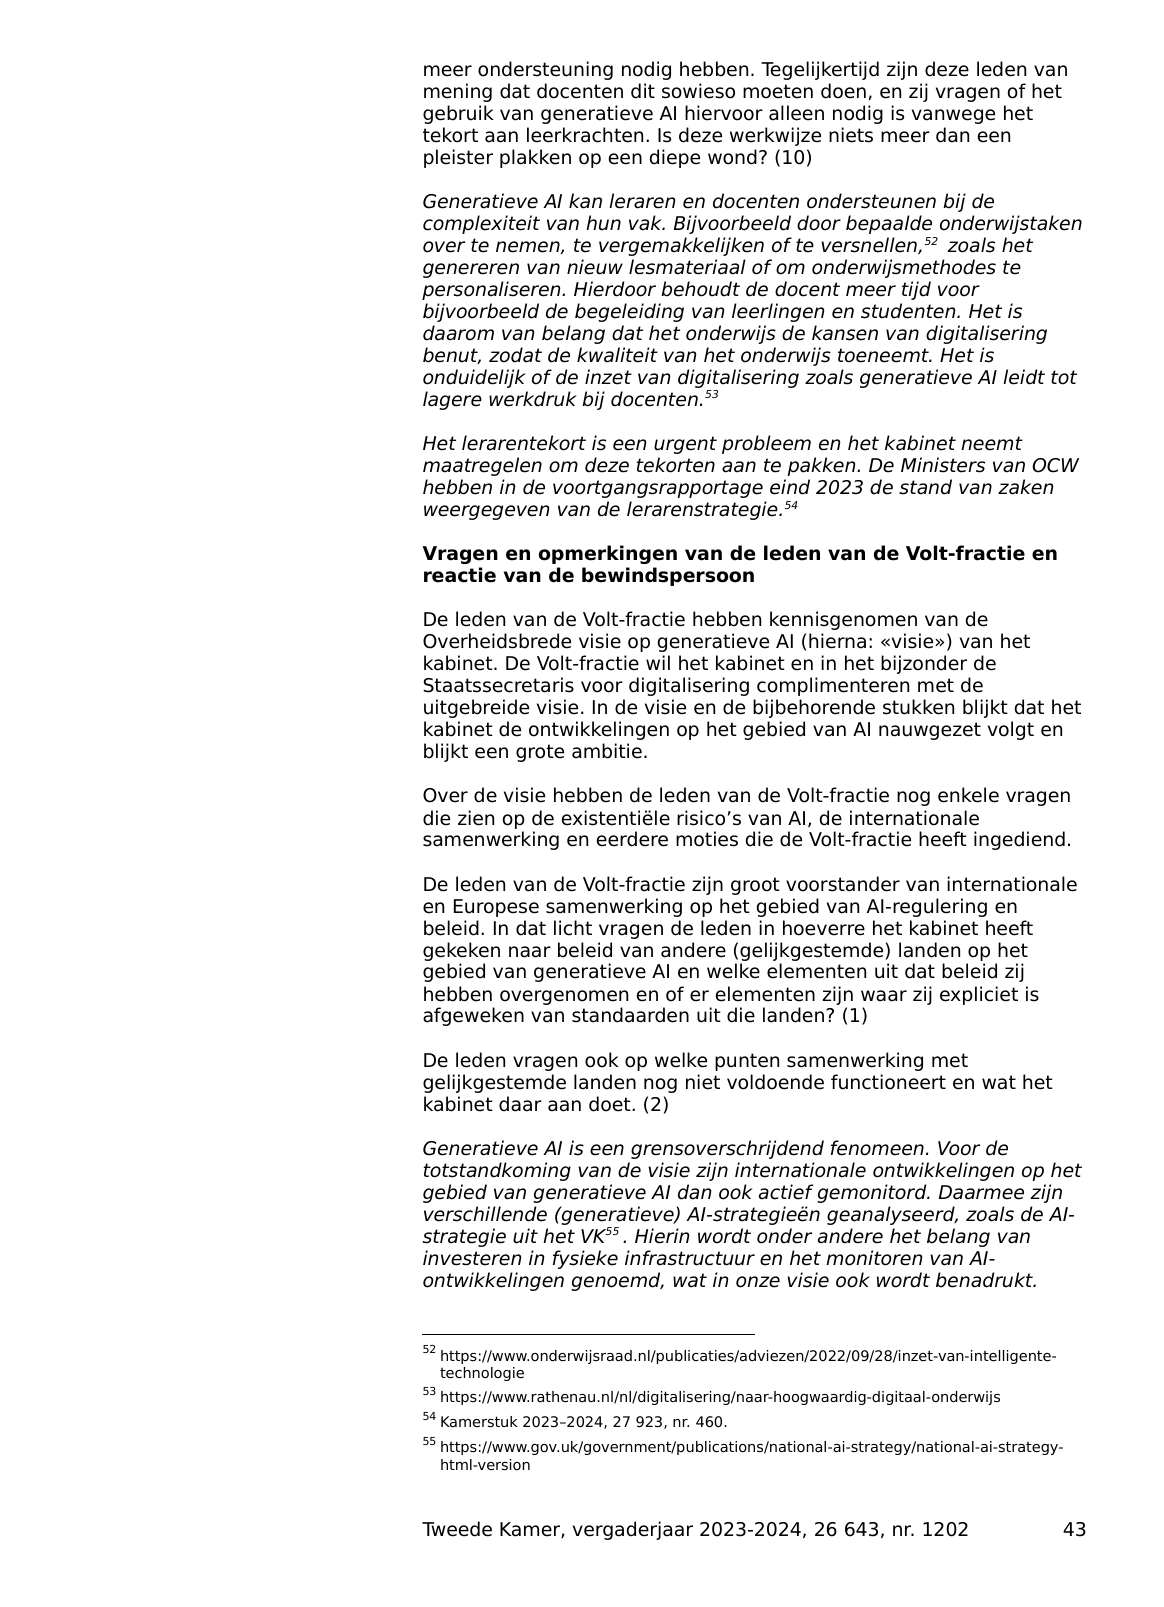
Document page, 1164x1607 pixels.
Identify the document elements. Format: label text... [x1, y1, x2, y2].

text Generatieve AI kan leraren en docenten ondersteunen bij de complexiteit van hun vak. Bijvoorbeeld door bepaalde onderwijstaken over te nemen, te vergemakkelijken of te versnellen, zoals het genereren van nieuw lesmateriaal of om onderwijsmethodes te personaliseren. Hierdoor behoudt de docent meer tijd voor bijvoorbeeld de begeleiding van leerlingen en studenten. Het is daarom van belang dat het onderwijs de kansen van digitalisering benut, zodat de kwaliteit van het onderwijs toeneemt. Het is onduidelijk of de inzet van digitalisering zoals generatieve AI leidt tot lagere werkdruk bij docenten. [422, 191, 1087, 411]
text Over de visie hebben de leden van de Volt-fractie nog enkele vragen die zien op de existentiële risico’s van AI, de internationale samenwerking en eerdere moties die de Volt-fractie heeft ingediend. [422, 785, 1087, 851]
text Generatieve AI is een grensoverschrijdend fenomeen. Voor de totstandkoming van de visie zijn internationale ontwikkelingen op het gebied van generatieve AI dan ook actief gemonitord. Daarmee zijn verschillende (generatieve) AI-strategieën geanalyseerd, zoals de AI-strategie uit het VK. Hierin wordt onder andere het belang van investeren in fysieke infrastructuur en het monitoren van AI-ontwikkelingen genoemd, wat in onze visie ook wordt benadrukt. [422, 1138, 1087, 1292]
text https://www.onderwijsraad.nl/publicaties/adviezen/2022/09/28/inzet-van-intelligente-technologie [422, 1343, 1087, 1382]
text meer ondersteuning nodig hebben. Tegelijkertijd zijn deze leden van mening dat docenten dit sowieso moeten doen, en zij vragen of het gebruik van generatieve AI hiervoor alleen nodig is vanwege het tekort aan leerkrachten. Is deze werkwijze niets meer dan een pleister plakken op een diepe wond? (10) [422, 59, 1087, 169]
text Kamerstuk 2023–2024, 27 923, nr. 460. [422, 1410, 1087, 1432]
text De leden van de Volt-fractie zijn groot voorstander van internationale en Europese samenwerking op het gebied van AI-regulering en beleid. In dat licht vragen de leden in hoeverre het kabinet heeft gekeken naar beleid van andere (gelijkgestemde) landen op het gebied van generatieve AI en welke elementen uit dat beleid zij hebben overgenomen en of er elementen zijn waar zij expliciet is afgeweken van standaarden uit die landen? (1) [422, 873, 1087, 1027]
text De leden vragen ook op welke punten samenwerking met gelijkgestemde landen nog niet voldoende functioneert en wat het kabinet daar aan doet. (2) [422, 1049, 1087, 1116]
text https://www.rathenau.nl/nl/digitalisering/naar-hoogwaardig-digitaal-onderwijs [422, 1385, 1087, 1407]
text Het lerarentekort is een urgent probleem en het kabinet neemt maatregelen om deze tekorten aan te pakken. De Ministers van OCW hebben in de voortgangsrapportage eind 2023 de stand van zaken weergegeven van de lerarenstrategie. [422, 433, 1087, 521]
subtitle Vragen en opmerkingen van de leden van de Volt-fractie en reactie van de bewindspersoon [422, 543, 1087, 587]
text https://www.gov.uk/government/publications/national-ai-strategy/national-ai-strategy-html-version [422, 1435, 1087, 1474]
text De leden van de Volt-fractie hebben kennisgenomen van de Overheidsbrede visie op generatieve AI (hierna: «visie») van het kabinet. De Volt-fractie wil het kabinet en in het bijzonder de Staatssecretaris voor digitalisering complimenteren met de uitgebreide visie. In de visie en de bijbehorende stukken blijkt dat het kabinet de ontwikkelingen op het gebied van AI nauwgezet volgt en blijkt een grote ambitie. [422, 609, 1087, 763]
